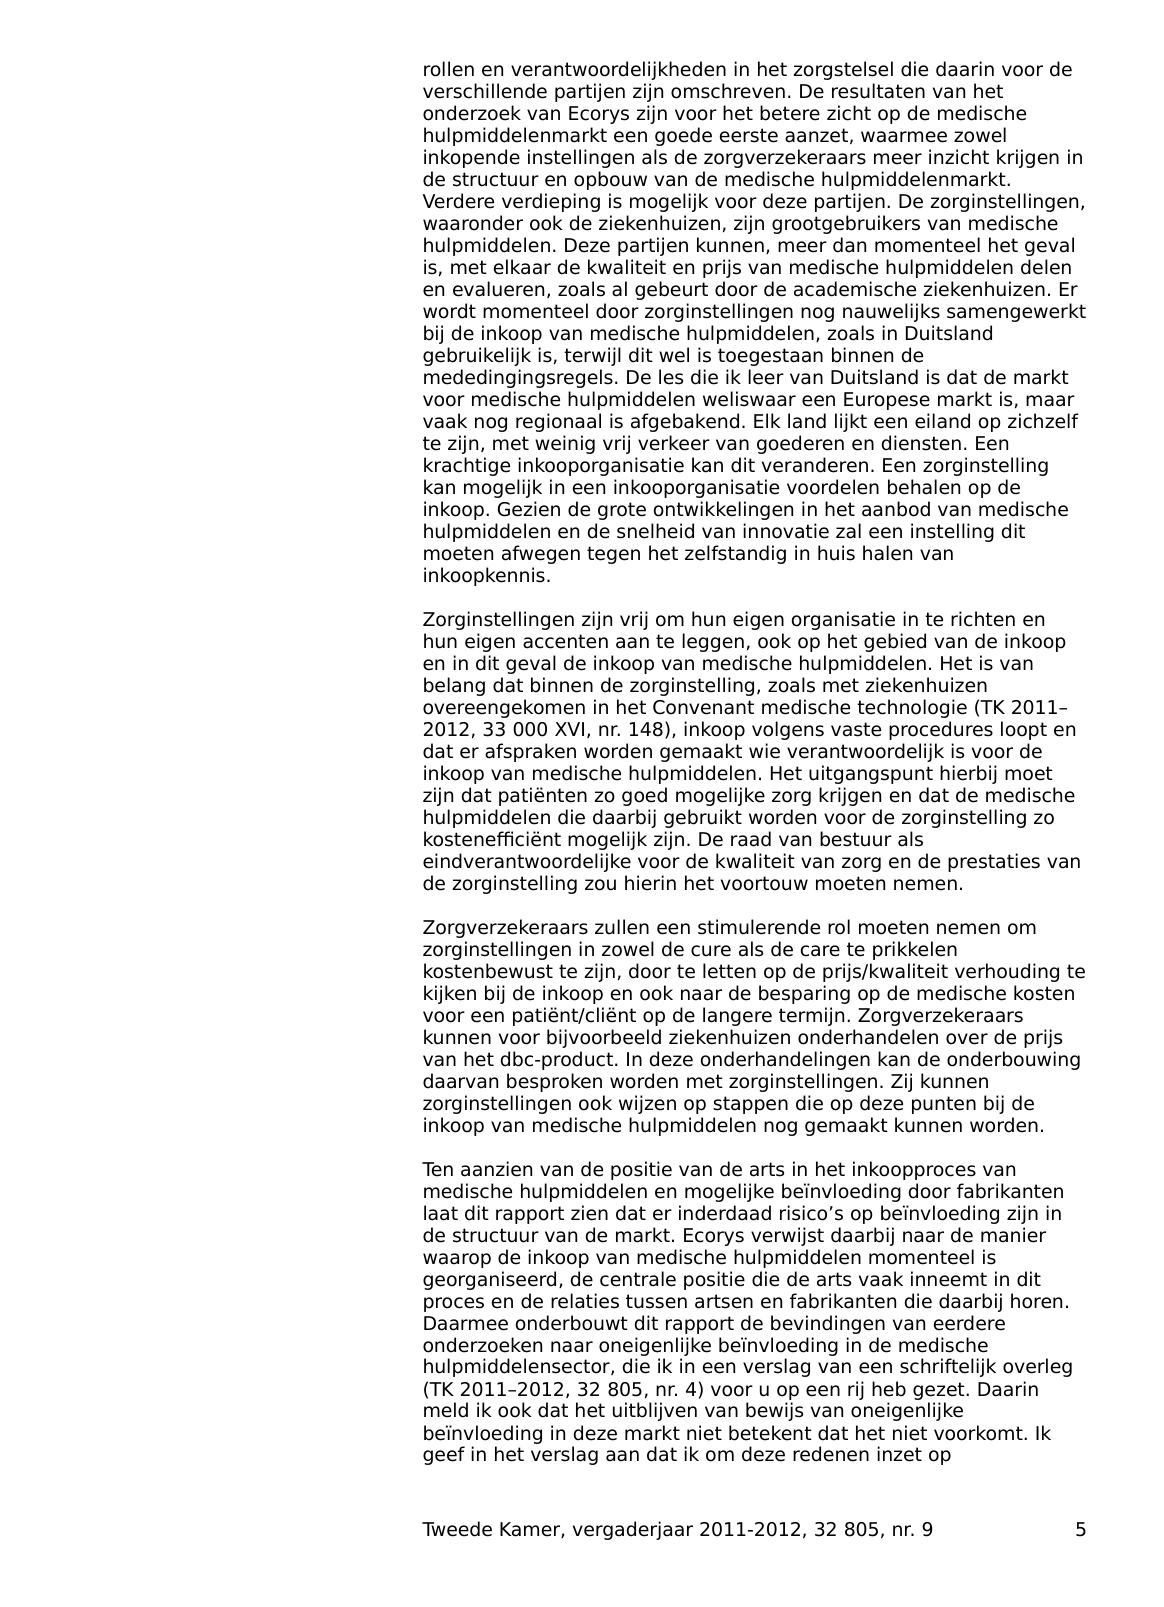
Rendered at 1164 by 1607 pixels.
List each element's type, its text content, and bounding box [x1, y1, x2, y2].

text Ten aanzien van de positie van de arts in het inkoopproces van medische hulpmiddelen en mogelijke beïnvloeding door fabrikanten laat dit rapport zien dat er inderdaad risico’s op beïnvloeding zijn in de structuur van de markt. Ecorys verwijst daarbij naar de manier waarop de inkoop van medische hulpmiddelen momenteel is georganiseerd, de centrale positie die de arts vaak inneemt in dit proces en de relaties tussen artsen en fabrikanten die daarbij horen. Daarmee onderbouwt dit rapport de bevindingen van eerdere onderzoeken naar oneigenlijke beïnvloeding in de medische hulpmiddelensector, die ik in een verslag van een schriftelijk overleg (TK 2011–2012, 32 805, nr. 4) voor u op een rij heb gezet. Daarin meld ik ook dat het uitblijven van bewijs van oneigenlijke beïnvloeding in deze markt niet betekent dat het niet voorkomt. Ik geef in het verslag aan dat ik om deze redenen inzet op [422, 1159, 1087, 1466]
text Zorginstellingen zijn vrij om hun eigen organisatie in te richten en hun eigen accenten aan te leggen, ook op het gebied van de inkoop en in dit geval de inkoop van medische hulpmiddelen. Het is van belang dat binnen de zorginstelling, zoals met ziekenhuizen overeengekomen in het Convenant medische technologie (TK 2011–2012, 33 000 XVI, nr. 148), inkoop volgens vaste procedures loopt en dat er afspraken worden gemaakt wie verantwoordelijk is voor de inkoop van medische hulpmiddelen. Het uitgangspunt hierbij moet zijn dat patiënten zo goed mogelijke zorg krijgen en dat de medische hulpmiddelen die daarbij gebruikt worden voor de zorginstelling zo kostenefficiënt mogelijk zijn. De raad van bestuur als eindverantwoordelijke voor de kwaliteit van zorg en de prestaties van de zorginstelling zou hierin het voortouw moeten nemen. [422, 609, 1087, 894]
text rollen en verantwoordelijkheden in het zorgstelsel die daarin voor de verschillende partijen zijn omschreven. De resultaten van het onderzoek van Ecorys zijn voor het betere zicht op de medische hulpmiddelenmarkt een goede eerste aanzet, waarmee zowel inkopende instellingen als de zorgverzekeraars meer inzicht krijgen in de structuur en opbouw van de medische hulpmiddelenmarkt. Verdere verdieping is mogelijk voor deze partijen. De zorginstellingen, waaronder ook de ziekenhuizen, zijn grootgebruikers van medische hulpmiddelen. Deze partijen kunnen, meer dan momenteel het geval is, met elkaar de kwaliteit en prijs van medische hulpmiddelen delen en evalueren, zoals al gebeurt door de academische ziekenhuizen. Er wordt momenteel door zorginstellingen nog nauwelijks samengewerkt bij de inkoop van medische hulpmiddelen, zoals in Duitsland gebruikelijk is, terwijl dit wel is toegestaan binnen de mededingingsregels. De les die ik leer van Duitsland is dat de markt voor medische hulpmiddelen weliswaar een Europese markt is, maar vaak nog regionaal is afgebakend. Elk land lijkt een eiland op zichzelf te zijn, met weinig vrij verkeer van goederen en diensten. Een krachtige inkooporganisatie kan dit veranderen. Een zorginstelling kan mogelijk in een inkooporganisatie voordelen behalen op de inkoop. Gezien de grote ontwikkelingen in het aanbod van medische hulpmiddelen en de snelheid van innovatie zal een instelling dit moeten afwegen tegen het zelfstandig in huis halen van inkoopkennis. [422, 59, 1087, 587]
text Zorgverzekeraars zullen een stimulerende rol moeten nemen om zorginstellingen in zowel de cure als de care te prikkelen kostenbewust te zijn, door te letten op de prijs/kwaliteit verhouding te kijken bij de inkoop en ook naar de besparing op de medische kosten voor een patiënt/cliënt op de langere termijn. Zorgverzekeraars kunnen voor bijvoorbeeld ziekenhuizen onderhandelen over de prijs van het dbc-product. In deze onderhandelingen kan de onderbouwing daarvan besproken worden met zorginstellingen. Zij kunnen zorginstellingen ook wijzen op stappen die op deze punten bij de inkoop van medische hulpmiddelen nog gemaakt kunnen worden. [422, 917, 1087, 1136]
